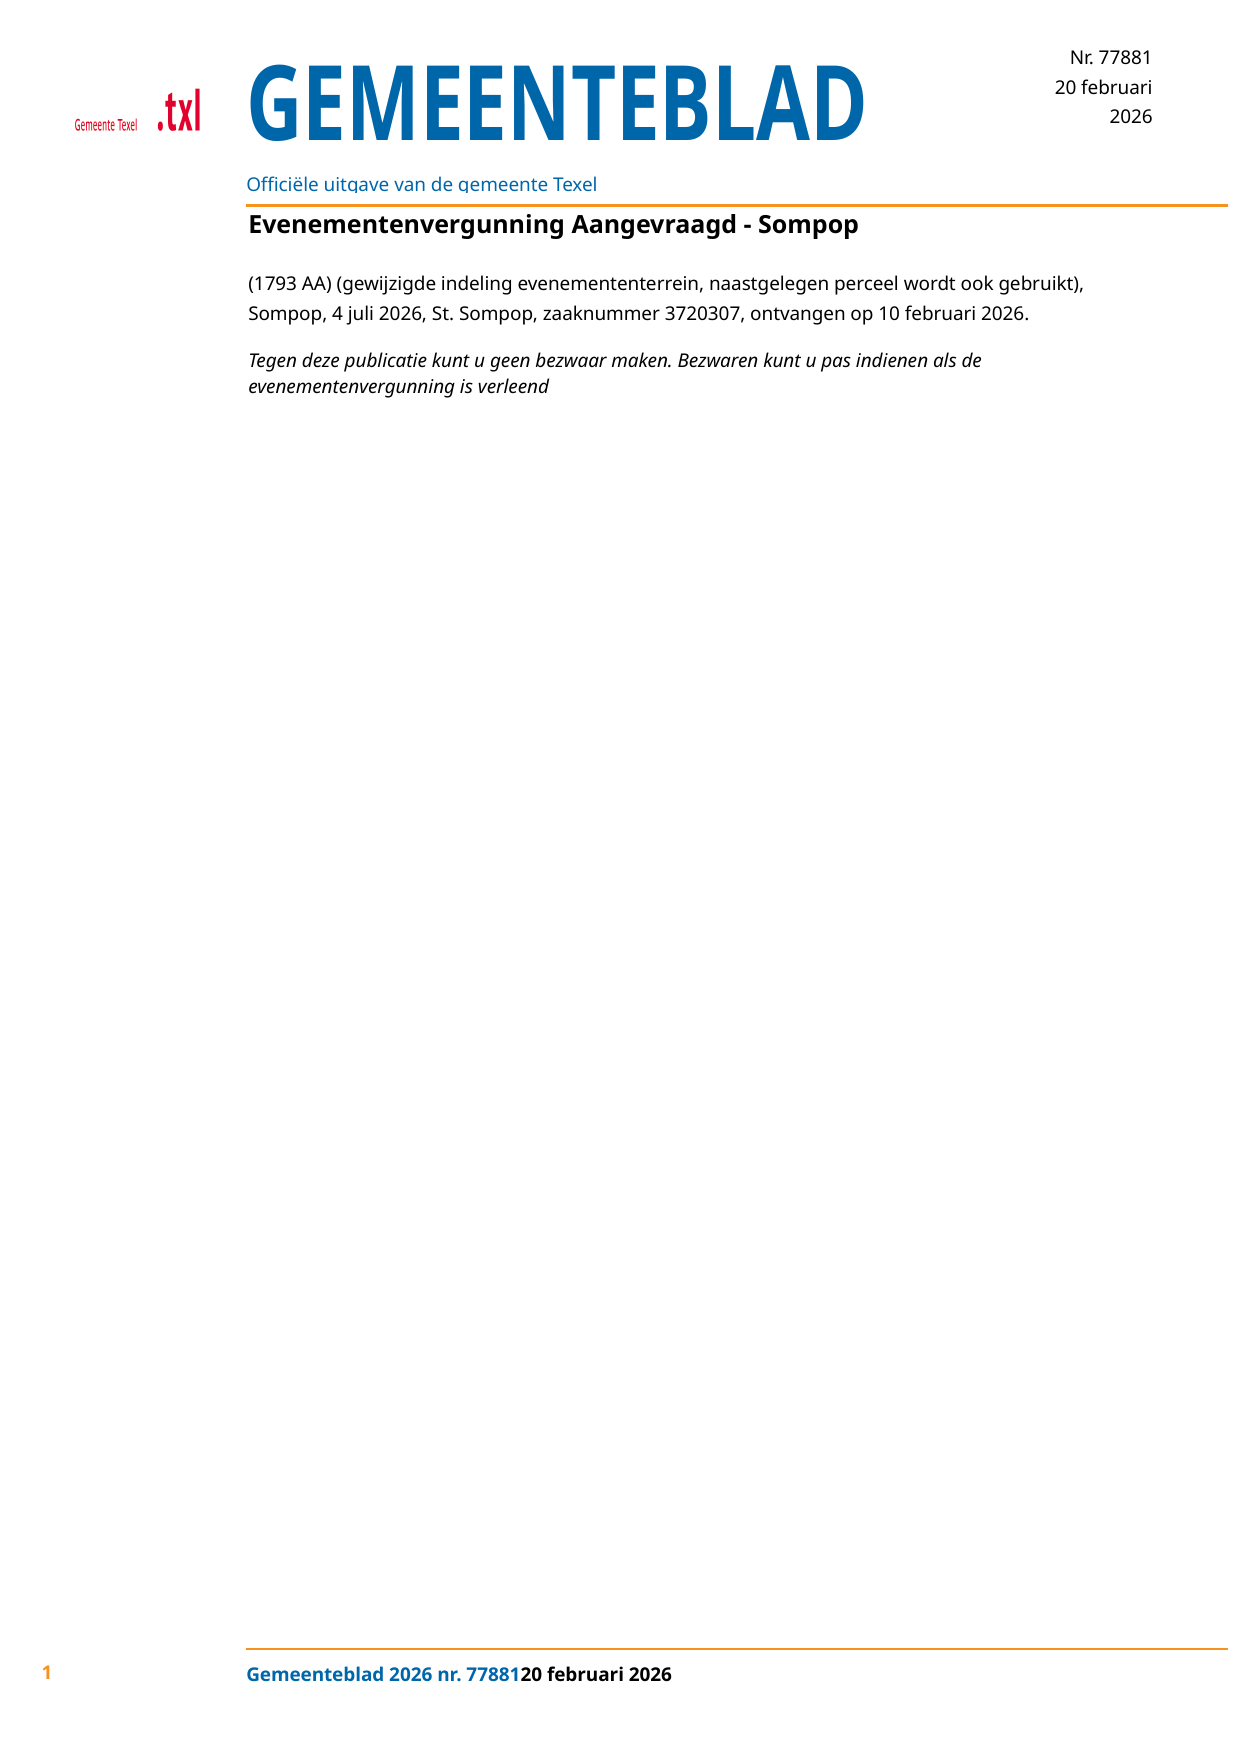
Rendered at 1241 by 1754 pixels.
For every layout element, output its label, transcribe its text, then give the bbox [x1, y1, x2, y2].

text Evenementenvergunning Aangevraagd - Sompop [248, 207, 1152, 241]
picture [41, 47, 231, 172]
text Tegen deze publicatie kunt u geen bezwaar maken. Bezwaren kunt u pas indienen als de evenementenvergunning is verleend [248, 348, 1152, 399]
text (1793 AA) (gewijzigde indeling evenemententerrein, naastgelegen perceel wordt ook gebruikt), Sompop, 4 juli 2026, St. Sompop, zaaknummer 3720307, ontvangen op 10 februari 2026. [248, 270, 1152, 326]
